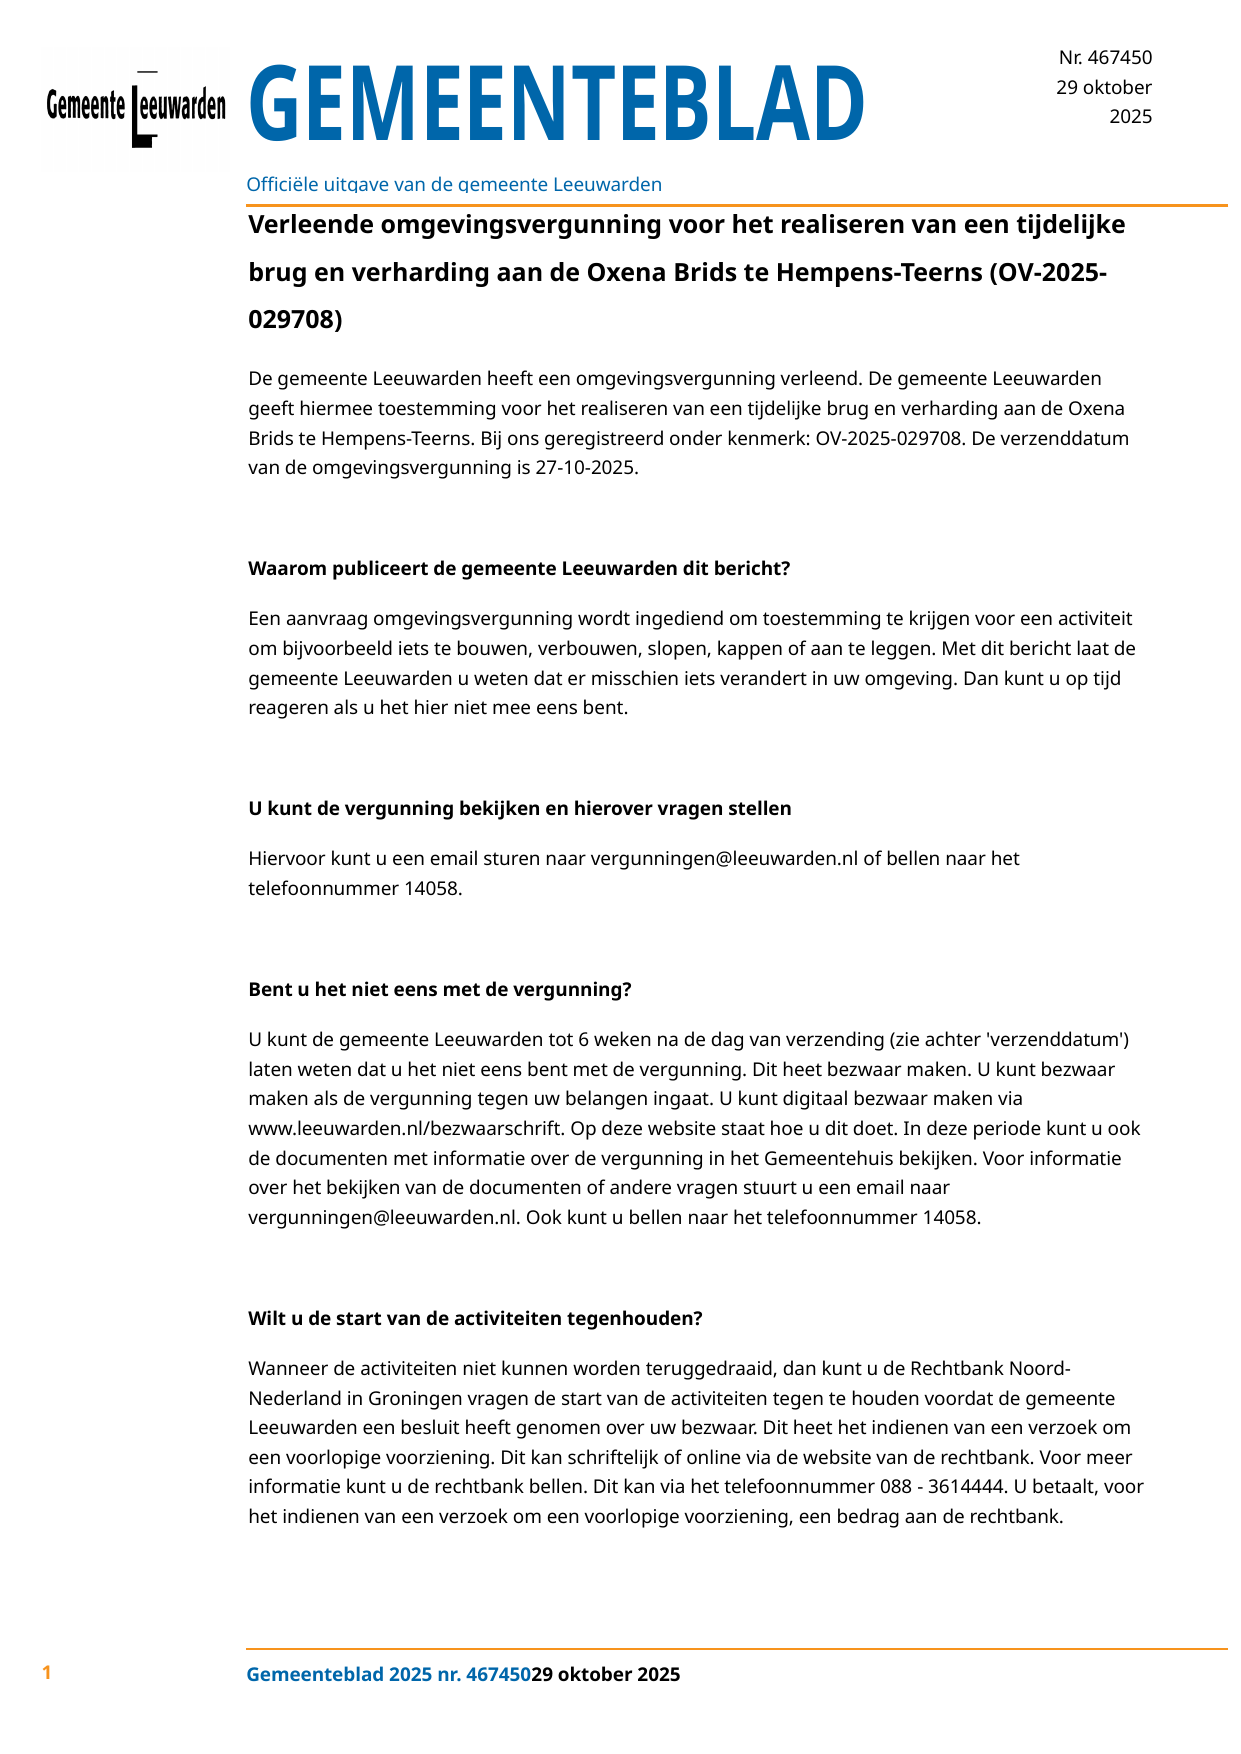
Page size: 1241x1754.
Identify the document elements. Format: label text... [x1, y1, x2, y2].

text U kunt de vergunning bekijken en hierover vragen stellen [248, 795, 1152, 821]
text Wanneer de activiteiten niet kunnen worden teruggedraaid, dan kunt u de Rechtbank Noord-Nederland in Groningen vragen de start van de activiteiten tegen te houden voordat de gemeente Leeuwarden een besluit heeft genomen over uw bezwaar. Dit heet het indienen van een verzoek om een voorlopige voorziening. Dit kan schriftelijk of online via de website van de rechtbank. Voor meer informatie kunt u de rechtbank bellen. Dit kan via het telefoonnummer 088 - 3614444. U betaalt, voor het indienen van een verzoek om een voorlopige voorziening, een bedrag aan de rechtbank. [248, 1355, 1152, 1529]
text U kunt de gemeente Leeuwarden tot 6 weken na de dag van verzending (zie achter 'verzenddatum') laten weten dat u het niet eens bent met de vergunning. Dit heet bezwaar maken. U kunt bezwaar maken als de vergunning tegen uw belangen ingaat. U kunt digitaal bezwaar maken via www.leeuwarden.nl/bezwaarschrift. Op deze website staat hoe u dit doet. In deze periode kunt u ook de documenten met informatie over de vergunning in het Gemeentehuis bekijken. Voor informatie over het bekijken van de documenten of andere vragen stuurt u een email naar vergunningen@leeuwarden.nl. Ook kunt u bellen naar het telefoonnummer 14058. [248, 1026, 1152, 1229]
picture [41, 47, 231, 172]
text Wilt u de start van de activiteiten tegenhouden? [248, 1305, 1152, 1330]
text Een aanvraag omgevingsvergunning wordt ingediend om toestemming te krijgen voor een activiteit om bijvoorbeeld iets te bouwen, verbouwen, slopen, kappen of aan te leggen. Met dit bericht laat de gemeente Leeuwarden u weten dat er misschien iets verandert in uw omgeving. Dan kunt u op tijd reageren als u het hier niet mee eens bent. [248, 606, 1152, 720]
text Verleende omgevingsvergunning voor het realiseren van een tijdelijke brug en verharding aan de Oxena Brids te Hempens-Teerns (OV-2025-029708) [248, 207, 1152, 336]
text De gemeente Leeuwarden heeft een omgevingsvergunning verleend. De gemeente Leeuwarden geeft hiermee toestemming voor het realiseren van een tijdelijke brug en verharding aan de Oxena Brids te Hempens-Teerns. Bij ons geregistreerd onder kenmerk: OV-2025-029708. De verzenddatum van de omgevingsvergunning is 27-10-2025. [248, 366, 1152, 480]
text Bent u het niet eens met de vergunning? [248, 976, 1152, 1002]
text Waarom publiceert de gemeente Leeuwarden dit bericht? [248, 555, 1152, 581]
text Hiervoor kunt u een email sturen naar vergunningen@leeuwarden.nl of bellen naar het telefoonnummer 14058. [248, 846, 1152, 901]
